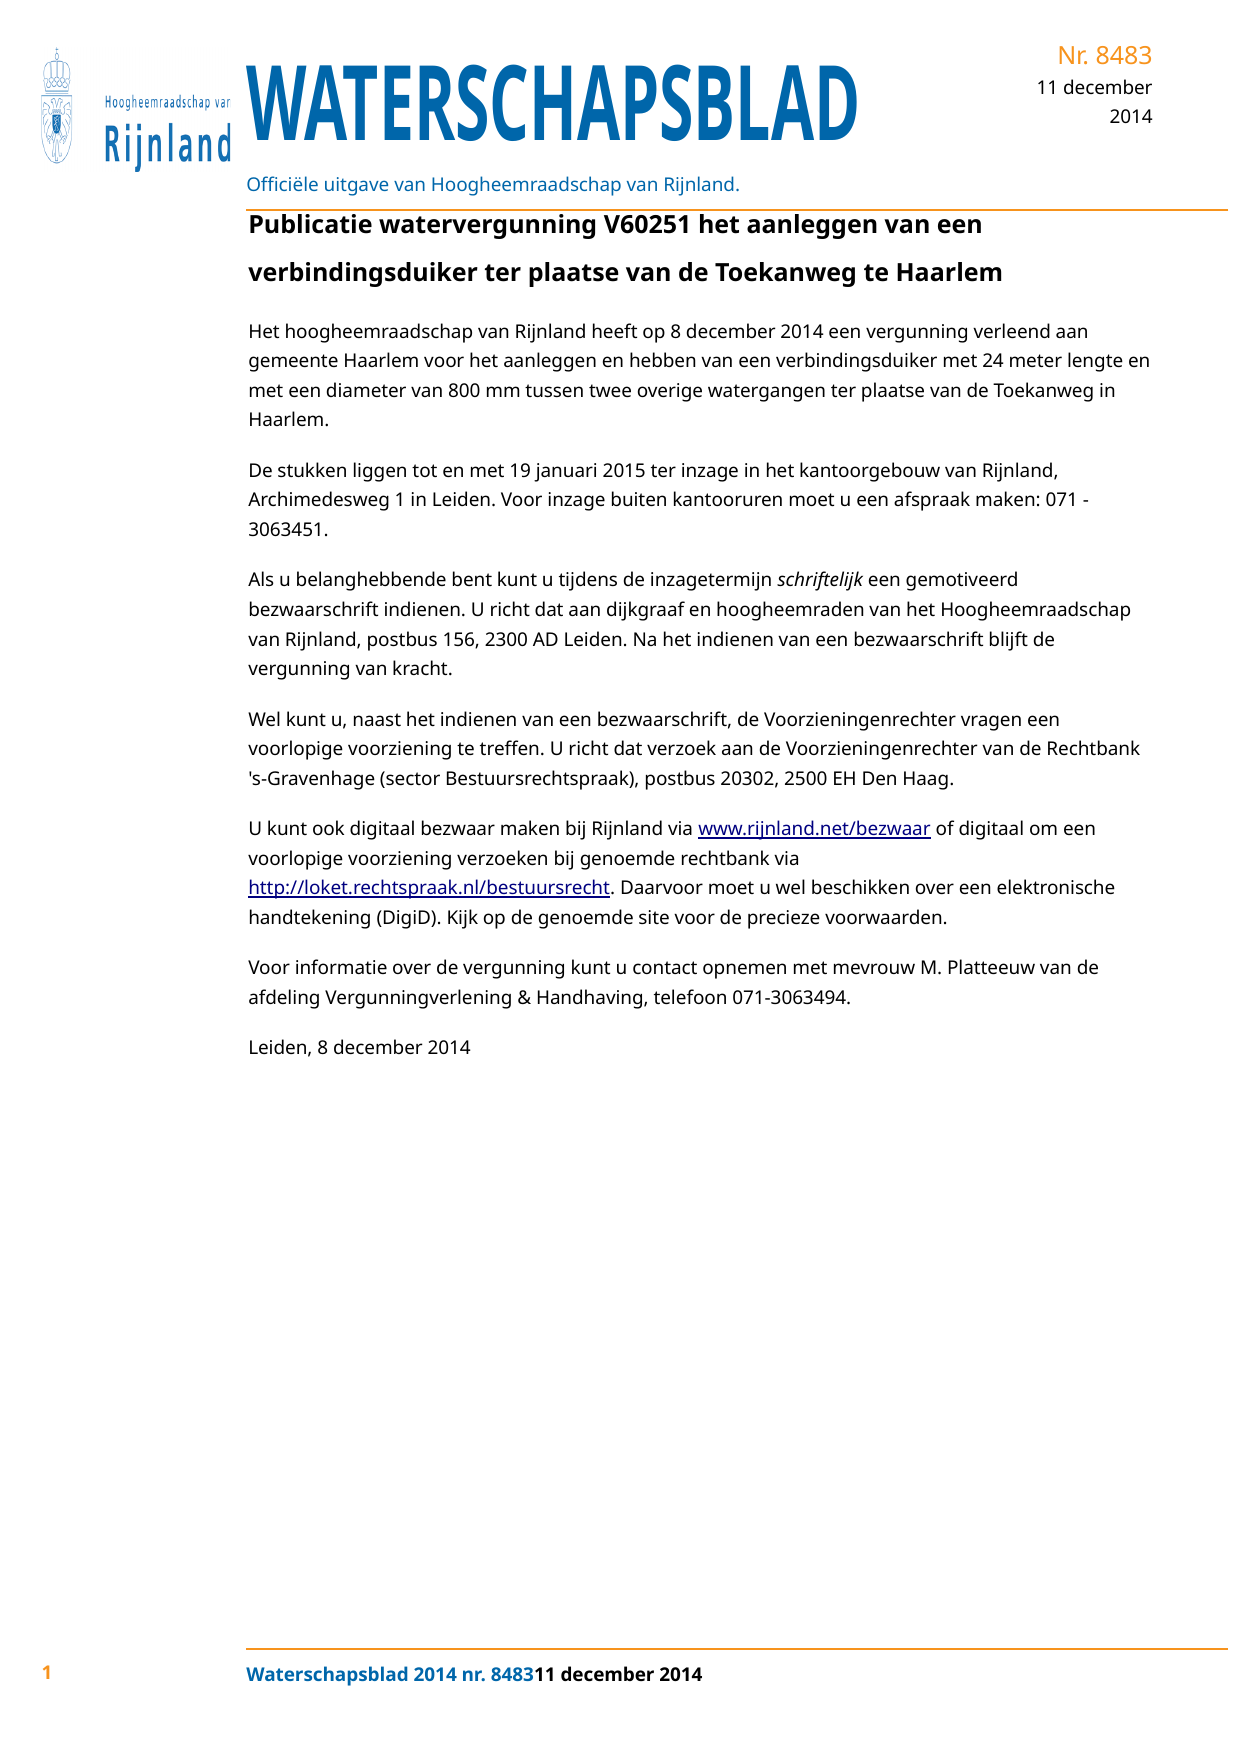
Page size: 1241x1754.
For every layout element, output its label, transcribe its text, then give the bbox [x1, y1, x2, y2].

text Voor informatie over de vergunning kunt u contact opnemen met mevrouw M. Platteeuw van de afdeling Vergunningverlening & Handhaving, telefoon 071-3063494. [248, 954, 1152, 1010]
text U kunt ook digitaal bezwaar maken bij Rijnland via www.rijnland.net/bezwaar of digitaal om een voorlopige voorziening verzoeken bij genoemde rechtbank via http://loket.rechtspraak.nl/bestuursrecht. Daarvoor moet u wel beschikken over een elektronische handtekening (DigiD). Kijk op de genoemde site voor de precieze voorwaarden. [248, 815, 1152, 930]
text Het hoogheemraadschap van Rijnland heeft op 8 december 2014 een vergunning verleend aan gemeente Haarlem voor het aanleggen en hebben van een verbindingsduiker met 24 meter lengte en met een diameter van 800 mm tussen twee overige watergangen ter plaatse van de Toekanweg in Haarlem. [248, 318, 1152, 432]
text Publicatie watervergunning V60251 het aanleggen van een verbindingsduiker ter plaatse van de Toekanweg te Haarlem [248, 211, 1152, 288]
text De stukken liggen tot en met 19 januari 2015 ter inzage in het kantoorgebouw van Rijnland, Archimedesweg 1 in Leiden. Voor inzage buiten kantooruren moet u een afspraak maken: 071 - 3063451. [248, 457, 1152, 542]
text Leiden, 8 december 2014 [248, 1034, 1152, 1060]
text Als u belanghebbende bent kunt u tijdens de inzagetermijn schriftelijk een gemotiveerd bezwaarschrift indienen. U richt dat aan dijkgraaf en hoogheemraden van het Hoogheemraadschap van Rijnland, postbus 156, 2300 AD Leiden. Na het indienen van een bezwaarschrift blijft de vergunning van kracht. [248, 567, 1152, 681]
picture [41, 47, 231, 172]
text Wel kunt u, naast het indienen van een bezwaarschrift, de Voorzieningenrechter vragen een voorlopige voorziening te treffen. U richt dat verzoek aan de Voorzieningenrechter van de Rechtbank 's-Gravenhage (sector Bestuursrechtspraak), postbus 20302, 2500 EH Den Haag. [248, 706, 1152, 791]
